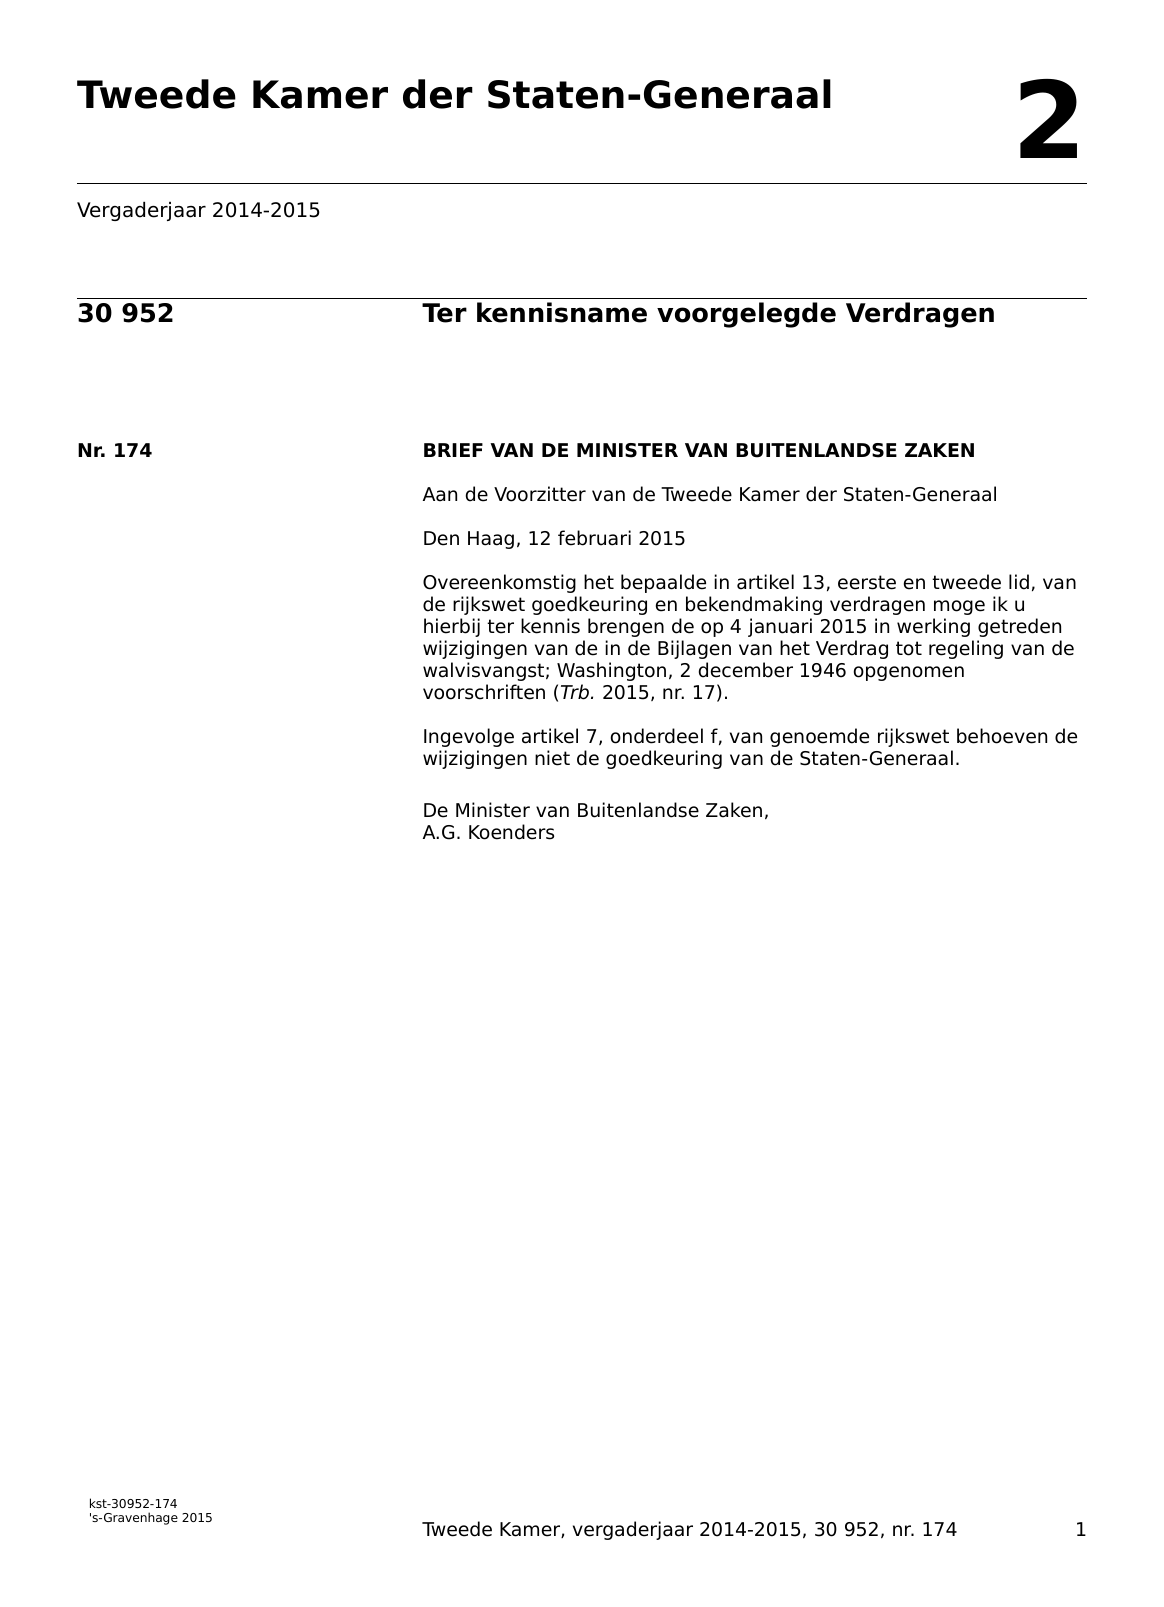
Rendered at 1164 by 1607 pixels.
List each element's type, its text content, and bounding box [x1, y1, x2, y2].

subtitle Nr. 174 BRIEF VAN DE MINISTER VAN BUITENLANDSE ZAKEN [77, 440, 1087, 462]
text 's-Gravenhage 2015 [88, 1511, 323, 1525]
text kst-30952-174 [88, 1497, 323, 1511]
table_header Tweede Kamer der Staten-Generaal [77, 59, 886, 183]
text Ingevolge artikel 7, onderdeel f, van genoemde rijkswet behoeven de wijzigingen niet de goedkeuring van de Staten-Generaal. [422, 726, 1087, 770]
table_header 2 [886, 59, 1087, 183]
text Overeenkomstig het bepaalde in artikel 13, eerste en tweede lid, van de rijkswet goedkeuring en bekendmaking verdragen moge ik u hierbij ter kennis brengen de op 4 januari 2015 in werking getreden wijzigingen van de in de Bijlagen van het Verdrag tot regeling van de walvisvangst; Washington, 2 december 1946 opgenomen voorschriften (Trb. 2015, nr. 17). [422, 572, 1087, 704]
text Den Haag, 12 februari 2015 [422, 528, 1087, 550]
table_cell Vergaderjaar 2014-2015 [77, 184, 1087, 298]
text Aan de Voorzitter van de Tweede Kamer der Staten-Generaal [422, 484, 1087, 506]
text De Minister van Buitenlandse Zaken, A.G. Koenders [422, 800, 1087, 844]
subtitle 30 952 Ter kennisname voorgelegde Verdragen [77, 299, 1087, 329]
